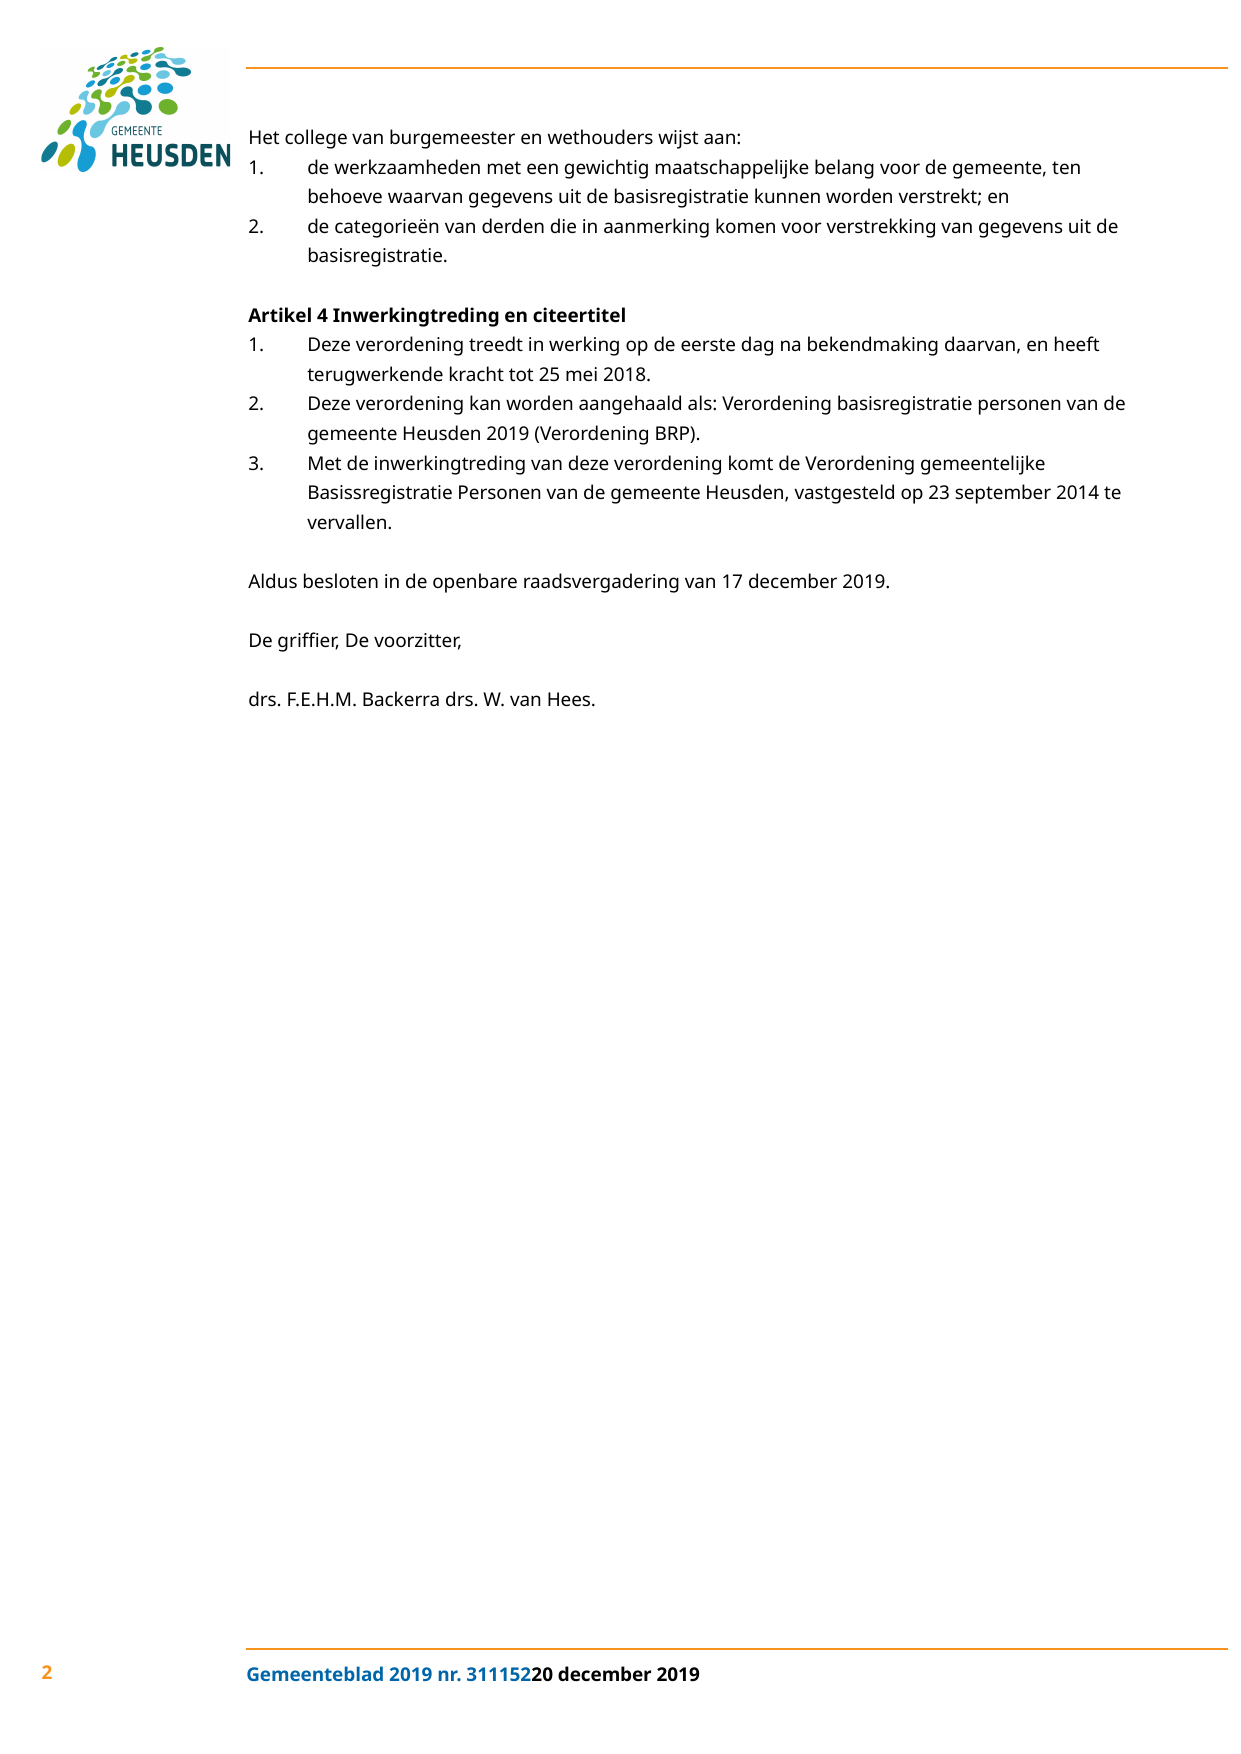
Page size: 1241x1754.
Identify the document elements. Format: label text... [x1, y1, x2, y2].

text Het college van burgemeester en wethouders wijst aan: [248, 124, 1152, 150]
text De griffier, De voorzitter, [248, 627, 1152, 653]
list de werkzaamheden met een gewichtig maatschappelijke belang voor de gemeente, ten behoeve waarvan gegevens uit de basisregistratie kunnen worden verstrekt; en [248, 154, 1152, 209]
list Met de inwerkingtreding van deze verordening komt de Verordening gemeentelijke Basissregistratie Personen van de gemeente Heusden, vastgesteld op 23 september 2014 te vervallen. [248, 450, 1152, 535]
list Deze verordening kan worden aangehaald als: Verordening basisregistratie personen van de gemeente Heusden 2019 (Verordening BRP). [248, 391, 1152, 446]
list Deze verordening treedt in werking op de eerste dag na bekendmaking daarvan, en heeft terugwerkende kracht tot 25 mei 2018. [248, 331, 1152, 387]
text drs. F.E.H.M. Backerra drs. W. van Hees. [248, 686, 1152, 712]
text Aldus besloten in de openbare raadsvergadering van 17 december 2019. [248, 568, 1152, 594]
text Artikel 4 Inwerkingtreding en citeertitel [248, 302, 1152, 328]
picture [41, 47, 231, 172]
list de categorieën van derden die in aanmerking komen voor verstrekking van gegevens uit de basisregistratie. [248, 213, 1152, 268]
